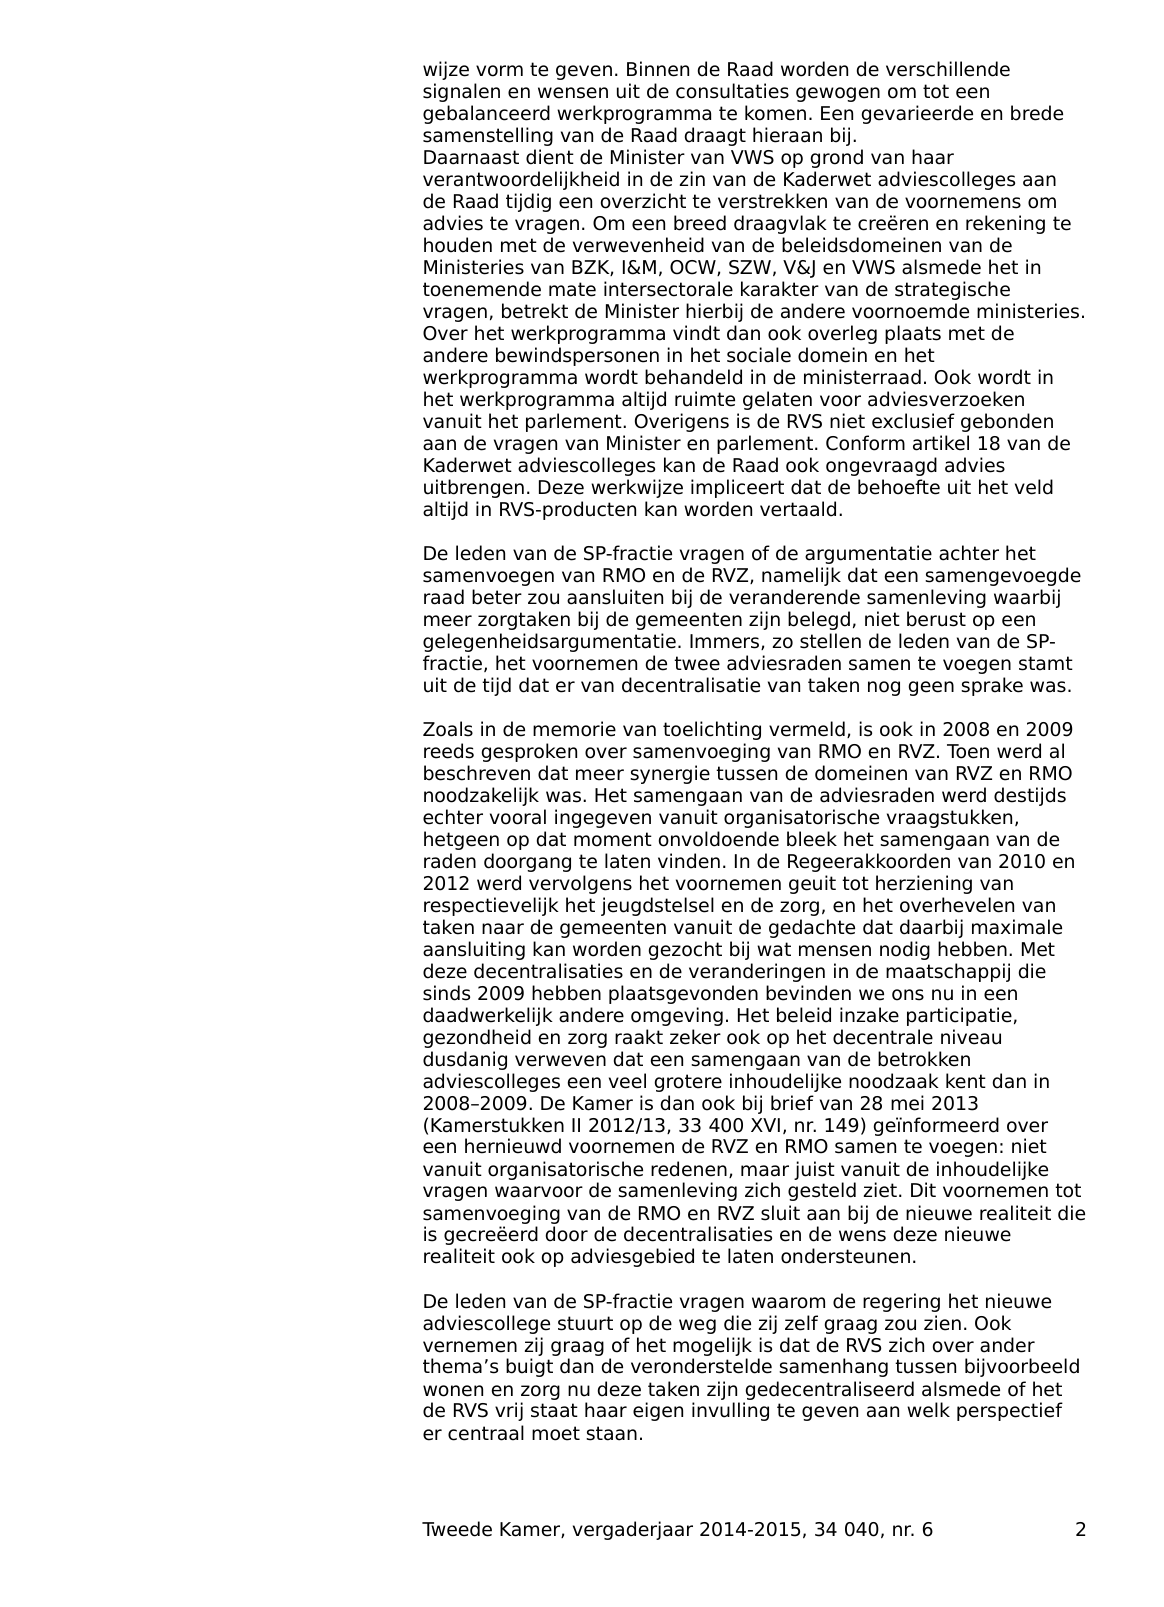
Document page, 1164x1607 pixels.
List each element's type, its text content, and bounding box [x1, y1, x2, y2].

text De leden van de SP-fractie vragen of de argumentatie achter het samenvoegen van RMO en de RVZ, namelijk dat een samengevoegde raad beter zou aansluiten bij de veranderende samenleving waarbij meer zorgtaken bij de gemeenten zijn belegd, niet berust op een gelegenheidsargumentatie. Immers, zo stellen de leden van de SP-fractie, het voornemen de twee adviesraden samen te voegen stamt uit de tijd dat er van decentralisatie van taken nog geen sprake was. [422, 543, 1087, 697]
text wijze vorm te geven. Binnen de Raad worden de verschillende signalen en wensen uit de consultaties gewogen om tot een gebalanceerd werkprogramma te komen. Een gevarieerde en brede samenstelling van de Raad draagt hieraan bij. [422, 59, 1087, 147]
text Daarnaast dient de Minister van VWS op grond van haar verantwoordelijkheid in de zin van de Kaderwet adviescolleges aan de Raad tijdig een overzicht te verstrekken van de voornemens om advies te vragen. Om een breed draagvlak te creëren en rekening te houden met de verwevenheid van de beleidsdomeinen van de Ministeries van BZK, I&M, OCW, SZW, V&J en VWS alsmede het in toenemende mate intersectorale karakter van de strategische vragen, betrekt de Minister hierbij de andere voornoemde ministeries. Over het werkprogramma vindt dan ook overleg plaats met de andere bewindspersonen in het sociale domein en het werkprogramma wordt behandeld in de ministerraad. Ook wordt in het werkprogramma altijd ruimte gelaten voor adviesverzoeken vanuit het parlement. Overigens is de RVS niet exclusief gebonden aan de vragen van Minister en parlement. Conform artikel 18 van de Kaderwet adviescolleges kan de Raad ook ongevraagd advies uitbrengen. Deze werkwijze impliceert dat de behoefte uit het veld altijd in RVS-producten kan worden vertaald. [422, 147, 1087, 521]
text Zoals in de memorie van toelichting vermeld, is ook in 2008 en 2009 reeds gesproken over samenvoeging van RMO en RVZ. Toen werd al beschreven dat meer synergie tussen de domeinen van RVZ en RMO noodzakelijk was. Het samengaan van de adviesraden werd destijds echter vooral ingegeven vanuit organisatorische vraagstukken, hetgeen op dat moment onvoldoende bleek het samengaan van de raden doorgang te laten vinden. In de Regeerakkoorden van 2010 en 2012 werd vervolgens het voornemen geuit tot herziening van respectievelijk het jeugdstelsel en de zorg, en het overhevelen van taken naar de gemeenten vanuit de gedachte dat daarbij maximale aansluiting kan worden gezocht bij wat mensen nodig hebben. Met deze decentralisaties en de veranderingen in de maatschappij die sinds 2009 hebben plaatsgevonden bevinden we ons nu in een daadwerkelijk andere omgeving. Het beleid inzake participatie, gezondheid en zorg raakt zeker ook op het decentrale niveau dusdanig verweven dat een samengaan van de betrokken adviescolleges een veel grotere inhoudelijke noodzaak kent dan in 2008–2009. De Kamer is dan ook bij brief van 28 mei 2013 (Kamerstukken II 2012/13, 33 400 XVI, nr. 149) geïnformeerd over een hernieuwd voornemen de RVZ en RMO samen te voegen: niet vanuit organisatorische redenen, maar juist vanuit de inhoudelijke vragen waarvoor de samenleving zich gesteld ziet. Dit voornemen tot samenvoeging van de RMO en RVZ sluit aan bij de nieuwe realiteit die is gecreëerd door de decentralisaties en de wens deze nieuwe realiteit ook op adviesgebied te laten ondersteunen. [422, 719, 1087, 1268]
text De leden van de SP-fractie vragen waarom de regering het nieuwe adviescollege stuurt op de weg die zij zelf graag zou zien. Ook vernemen zij graag of het mogelijk is dat de RVS zich over ander thema’s buigt dan de veronderstelde samenhang tussen bijvoorbeeld wonen en zorg nu deze taken zijn gedecentraliseerd alsmede of het de RVS vrij staat haar eigen invulling te geven aan welk perspectief er centraal moet staan. [422, 1291, 1087, 1444]
